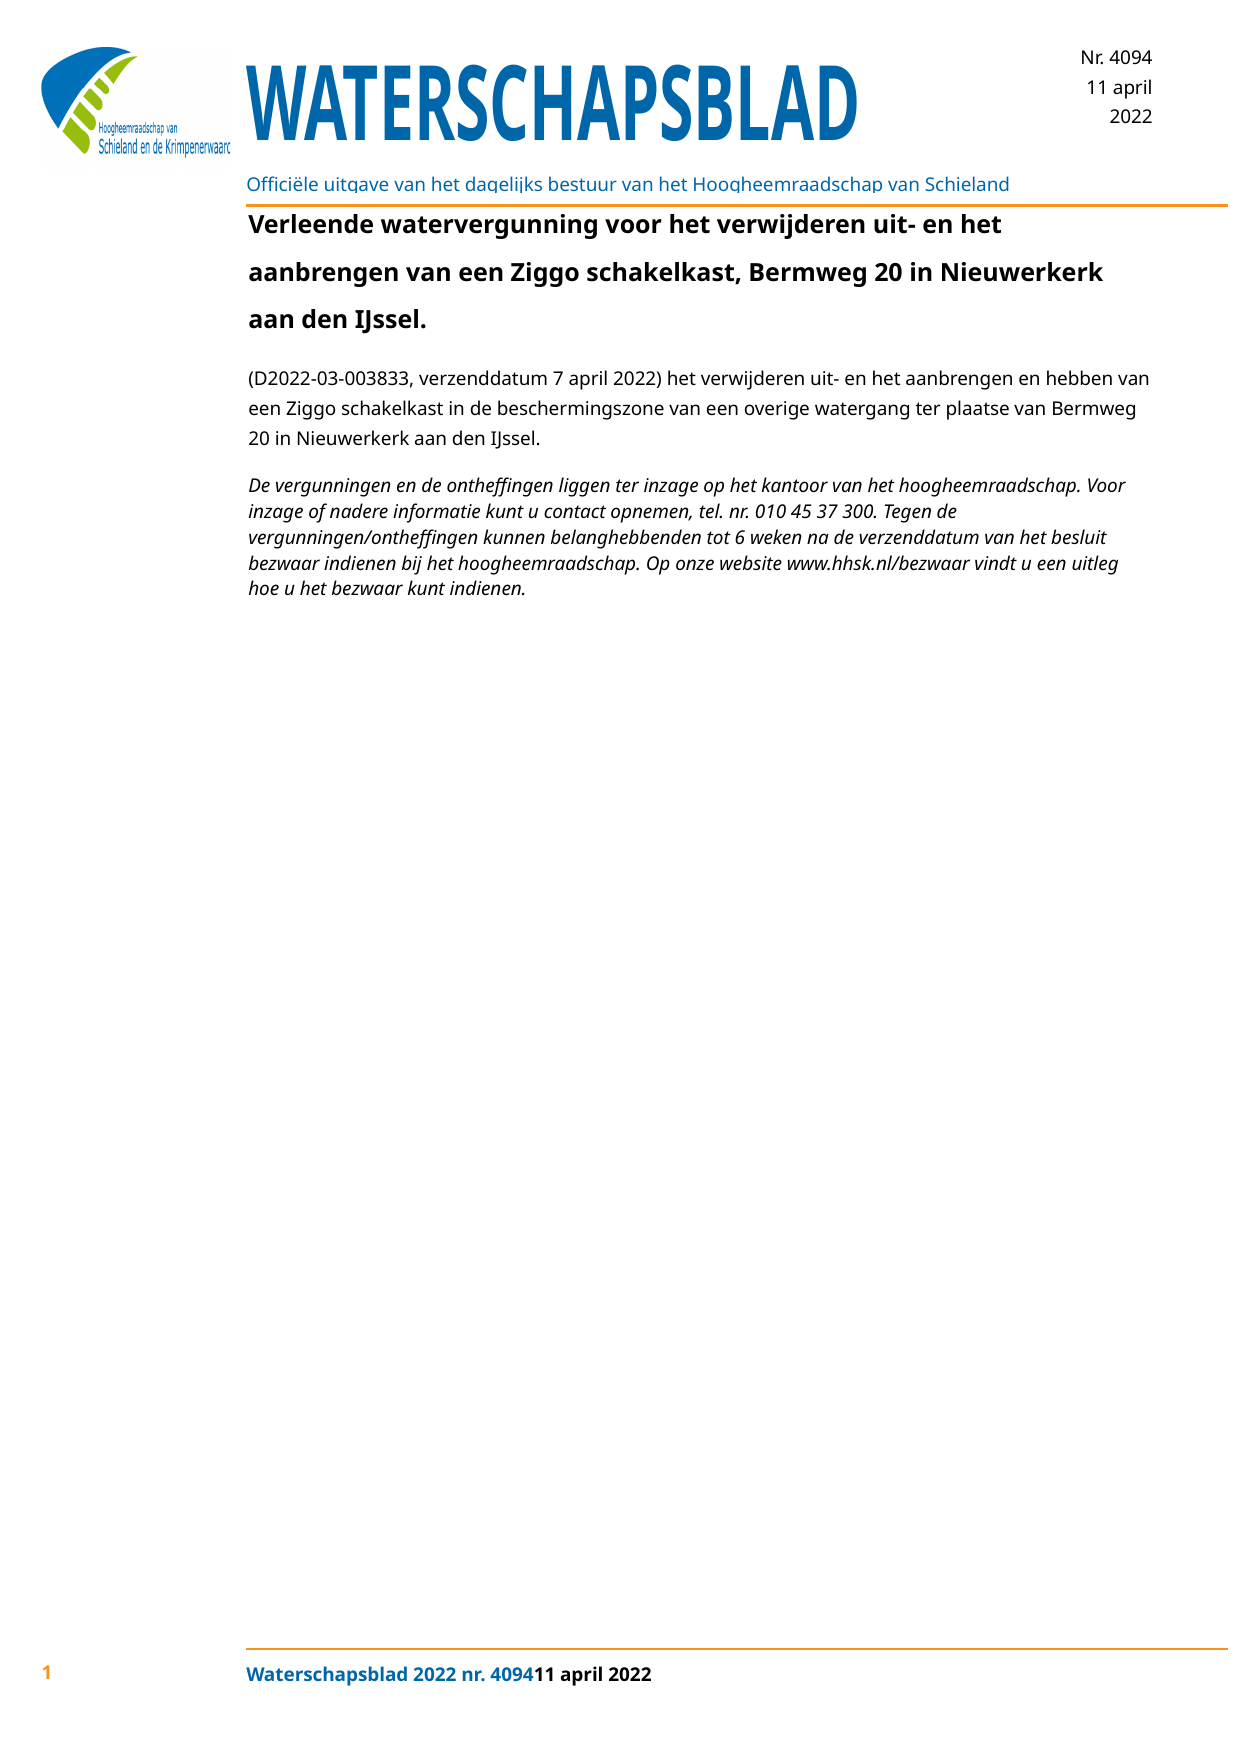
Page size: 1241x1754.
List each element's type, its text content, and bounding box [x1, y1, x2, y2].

text (D2022-03-003833, verzenddatum 7 april 2022) het verwijderen uit- en het aanbrengen en hebben van een Ziggo schakelkast in de beschermingszone van een overige watergang ter plaatse van Bermweg 20 in Nieuwerkerk aan den IJssel. [248, 366, 1152, 450]
picture [41, 47, 231, 172]
text Verleende watervergunning voor het verwijderen uit- en het aanbrengen van een Ziggo schakelkast, Bermweg 20 in Nieuwerkerk aan den IJssel. [248, 207, 1152, 336]
text De vergunningen en de ontheffingen liggen ter inzage op het kantoor van het hoogheemraadschap. Voor inzage of nadere informatie kunt u contact opnemen, tel. nr. 010 45 37 300. Tegen de vergunningen/ontheffingen kunnen belanghebbenden tot 6 weken na de verzenddatum van het besluit bezwaar indienen bij het hoogheemraadschap. Op onze website www.hhsk.nl/bezwaar vindt u een uitleg hoe u het bezwaar kunt indienen. [248, 472, 1152, 601]
